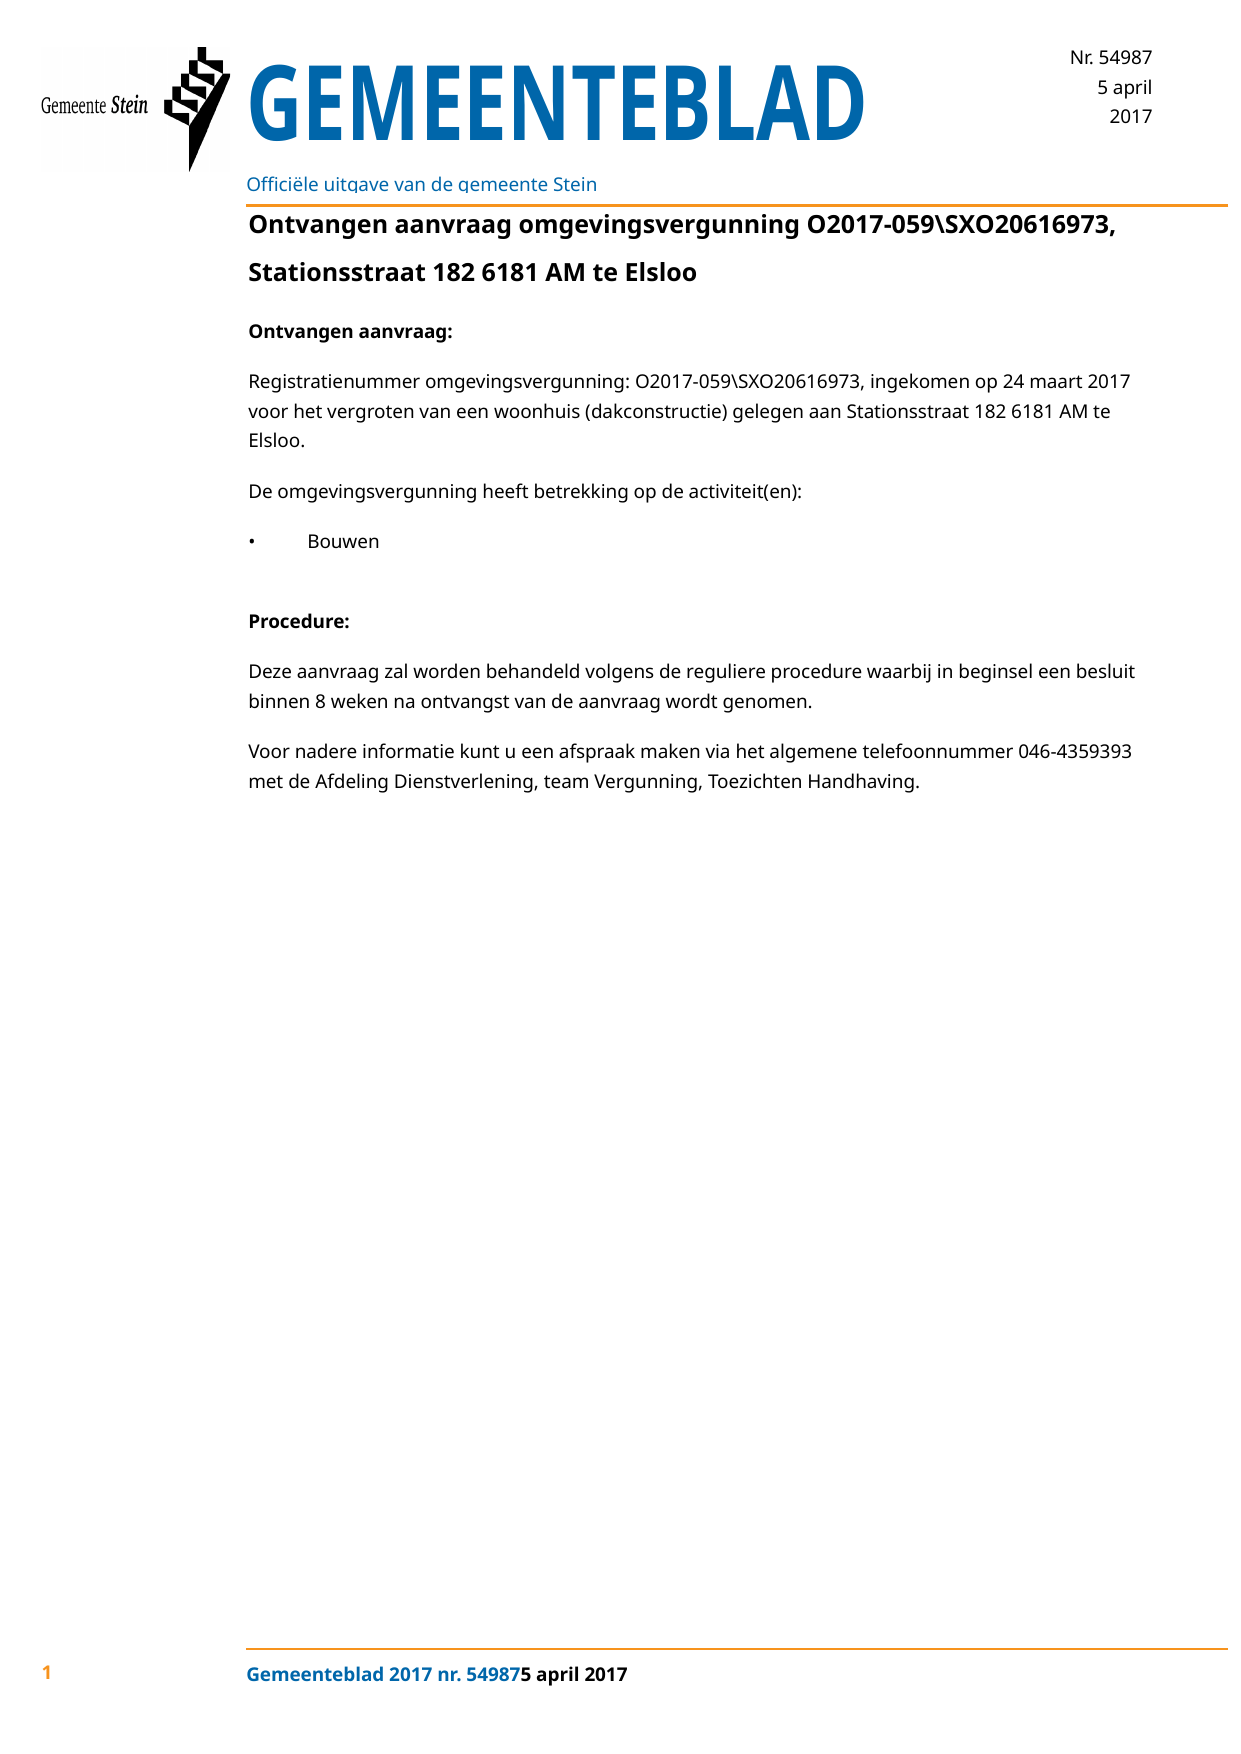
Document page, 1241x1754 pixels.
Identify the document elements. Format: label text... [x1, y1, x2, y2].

text Voor nadere informatie kunt u een afspraak maken via het algemene telefoonnummer 046-4359393 met de Afdeling Dienstverlening, team Vergunning, Toezichten Handhaving. [248, 739, 1152, 794]
text Registratienummer omgevingsvergunning: O2017-059\SXO20616973, ingekomen op 24 maart 2017 voor het vergroten van een woonhuis (dakconstructie) gelegen aan Stationsstraat 182 6181 AM te Elsloo. [248, 368, 1152, 453]
text De omgevingsvergunning heeft betrekking op de activiteit(en): [248, 478, 1152, 504]
text Ontvangen aanvraag: [248, 318, 1152, 344]
text Deze aanvraag zal worden behandeld volgens de reguliere procedure waarbij in beginsel een besluit binnen 8 weken na ontvangst van de aanvraag wordt genomen. [248, 659, 1152, 714]
text Ontvangen aanvraag omgevingsvergunning O2017-059\SXO20616973, Stationsstraat 182 6181 AM te Elsloo [248, 207, 1152, 288]
list Bouwen [248, 528, 1152, 554]
text Procedure: [248, 608, 1152, 634]
picture [41, 47, 231, 172]
